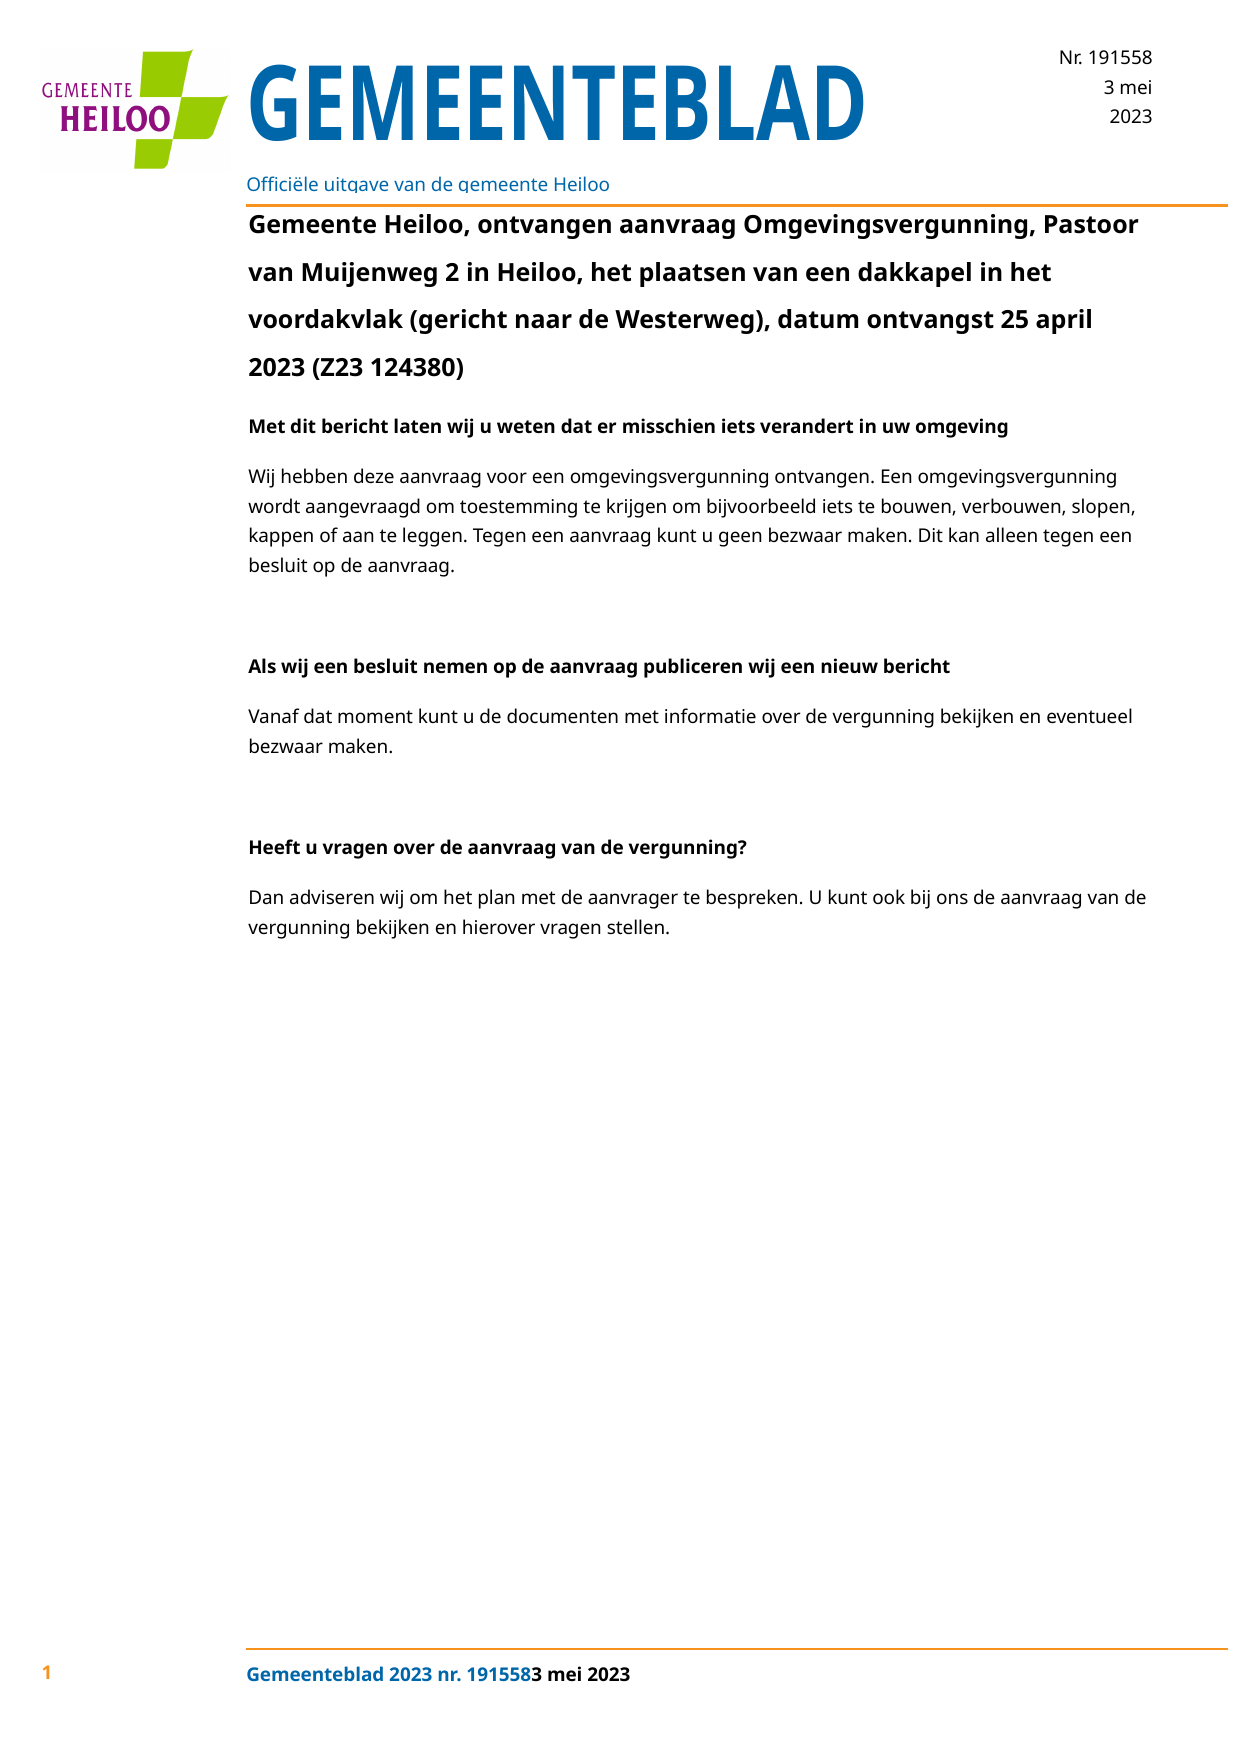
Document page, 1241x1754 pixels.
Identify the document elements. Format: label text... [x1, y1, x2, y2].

text Dan adviseren wij om het plan met de aanvrager te bespreken. U kunt ook bij ons de aanvraag van de vergunning bekijken en hierover vragen stellen. [248, 884, 1152, 940]
text Vanaf dat moment kunt u de documenten met informatie over de vergunning bekijken en eventueel bezwaar maken. [248, 703, 1152, 759]
text Gemeente Heiloo, ontvangen aanvraag Omgevingsvergunning, Pastoor van Muijenweg 2 in Heiloo, het plaatsen van een dakkapel in het voordakvlak (gericht naar de Westerweg), datum ontvangst 25 april 2023 (Z23 124380) [248, 207, 1152, 384]
text Wij hebben deze aanvraag voor een omgevingsvergunning ontvangen. Een omgevingsvergunning wordt aangevraagd om toestemming te krijgen om bijvoorbeeld iets te bouwen, verbouwen, slopen, kappen of aan te leggen. Tegen een aanvraag kunt u geen bezwaar maken. Dit kan alleen tegen een besluit op de aanvraag. [248, 463, 1152, 578]
picture [41, 47, 231, 172]
text Met dit bericht laten wij u weten dat er misschien iets verandert in uw omgeving [248, 413, 1152, 439]
text Heeft u vragen over de aanvraag van de vergunning? [248, 834, 1152, 860]
text Als wij een besluit nemen op de aanvraag publiceren wij een nieuw bericht [248, 653, 1152, 679]
